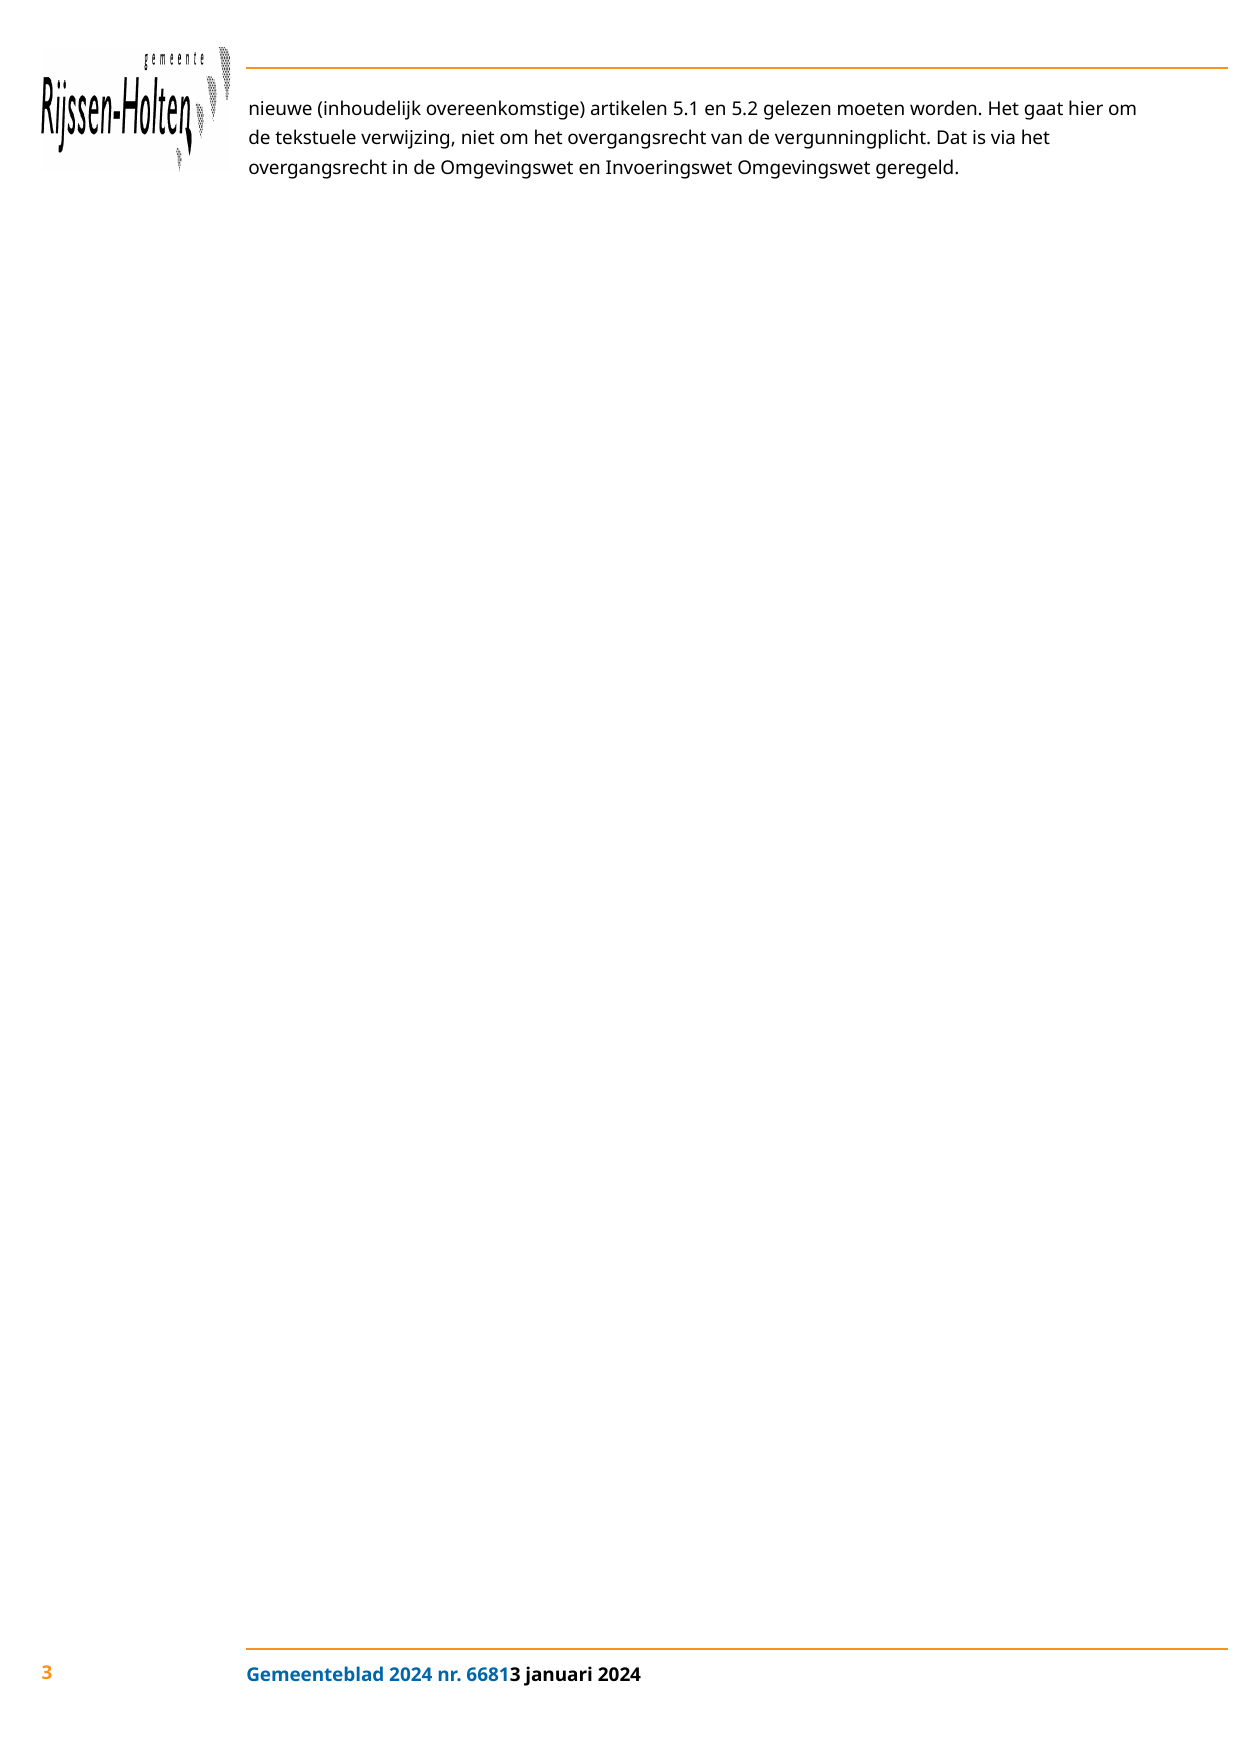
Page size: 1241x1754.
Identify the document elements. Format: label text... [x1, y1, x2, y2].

text nieuwe (inhoudelijk overeenkomstige) artikelen 5.1 en 5.2 gelezen moeten worden. Het gaat hier om de tekstuele verwijzing, niet om het overgangsrecht van de vergunningplicht. Dat is via het overgangsrecht in de Omgevingswet en Invoeringswet Omgevingswet geregeld. [248, 95, 1152, 180]
picture [41, 47, 231, 172]
